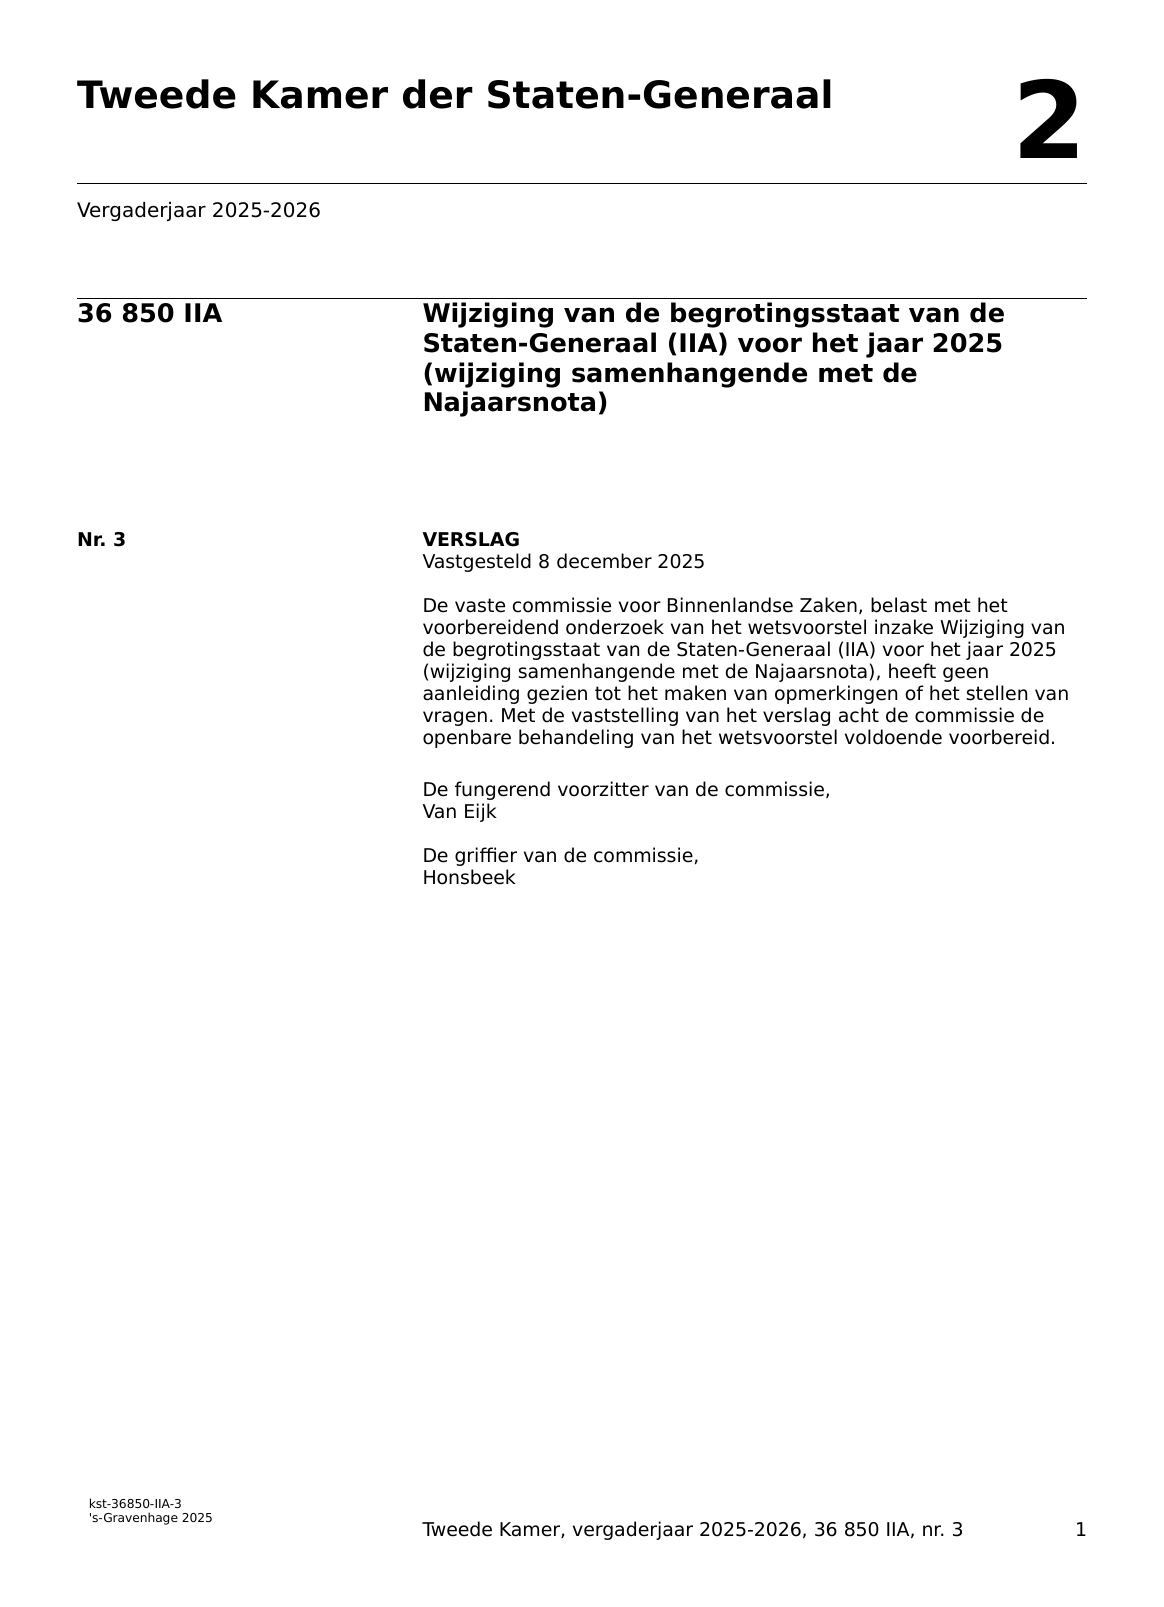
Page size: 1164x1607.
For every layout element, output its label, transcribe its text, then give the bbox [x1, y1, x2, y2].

subtitle 36 850 IIA Wijziging van de begrotingsstaat van de Staten-Generaal (IIA) voor het jaar 2025 (wijziging samenhangende met de Najaarsnota) [77, 299, 1087, 418]
text kst-36850-IIA-3 [88, 1497, 323, 1511]
text Vastgesteld 8 december 2025 [422, 551, 1087, 573]
text De fungerend voorzitter van de commissie, Van Eijk [422, 779, 1087, 823]
text De griffier van de commissie, Honsbeek [422, 845, 1087, 889]
subtitle Nr. 3 VERSLAG [77, 529, 1087, 551]
table_header Tweede Kamer der Staten-Generaal [77, 59, 886, 183]
table_header 2 [886, 59, 1087, 183]
text 's-Gravenhage 2025 [88, 1511, 323, 1525]
text De vaste commissie voor Binnenlandse Zaken, belast met het voorbereidend onderzoek van het wetsvoorstel inzake Wijziging van de begrotingsstaat van de Staten-Generaal (IIA) voor het jaar 2025 (wijziging samenhangende met de Najaarsnota), heeft geen aanleiding gezien tot het maken van opmerkingen of het stellen van vragen. Met de vaststelling van het verslag acht de commissie de openbare behandeling van het wetsvoorstel voldoende voorbereid. [422, 595, 1087, 749]
table_cell Vergaderjaar 2025-2026 [77, 184, 1087, 298]
